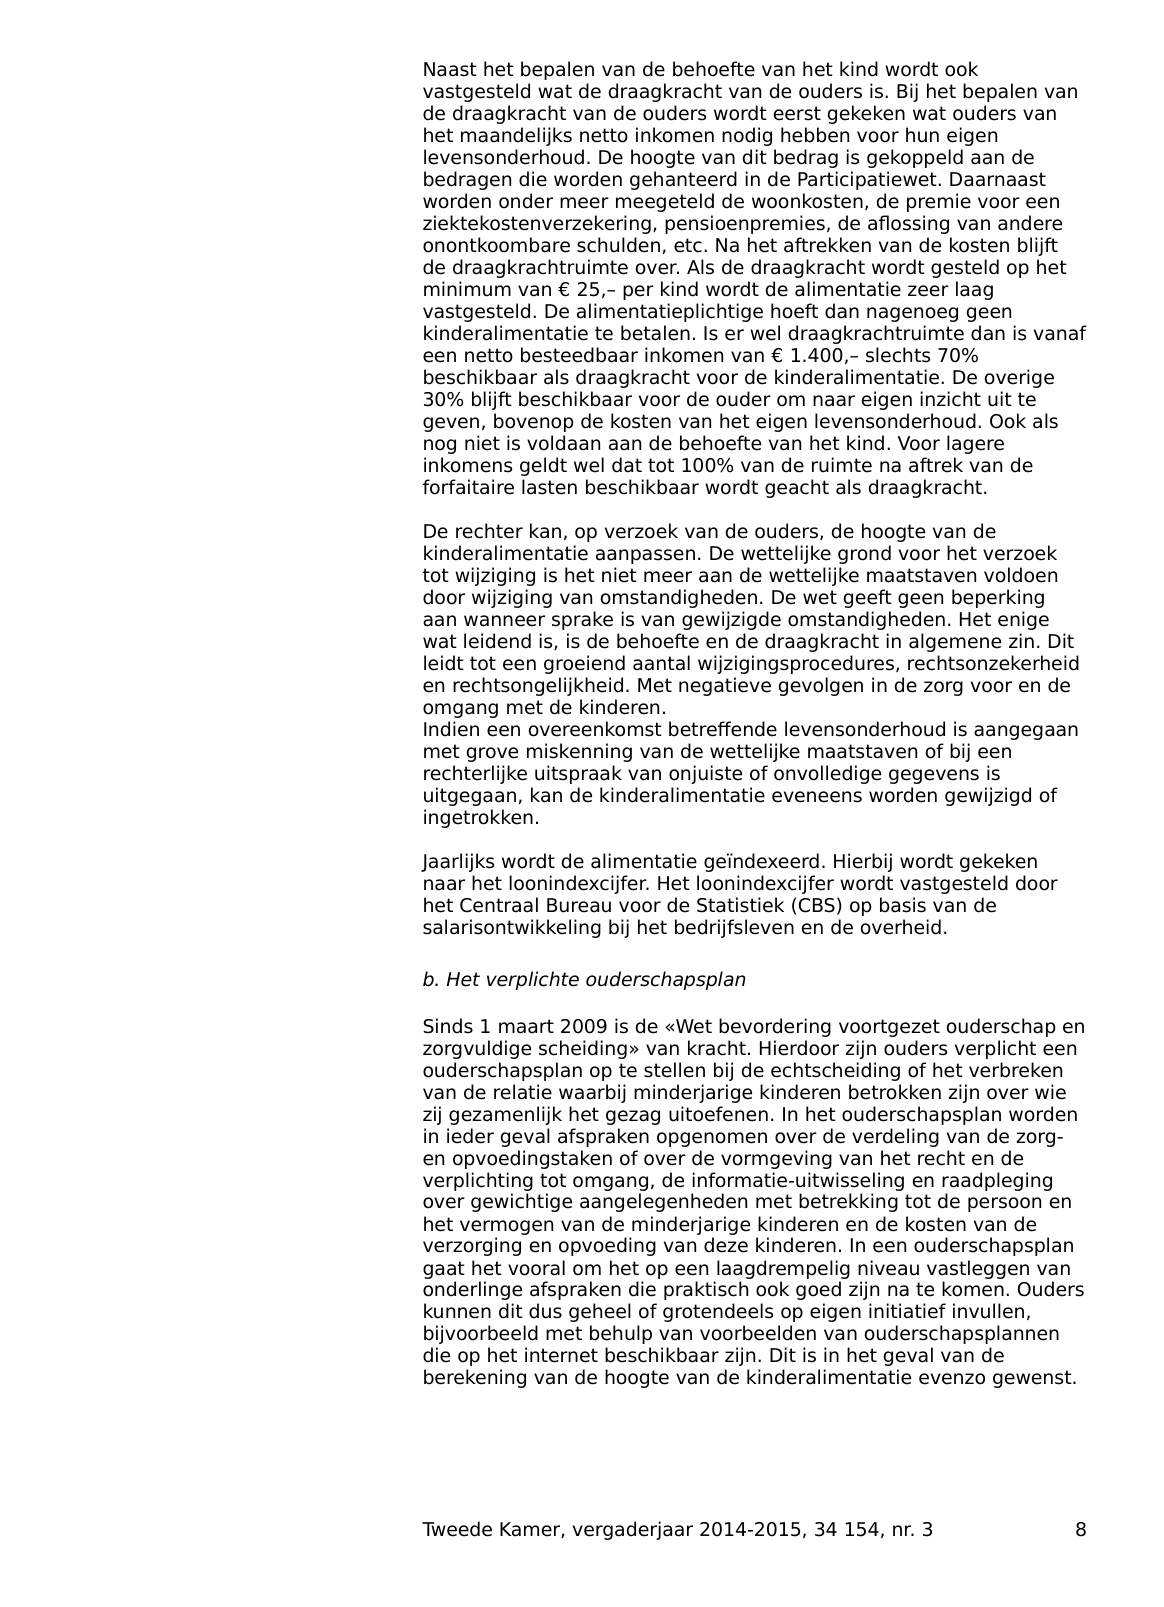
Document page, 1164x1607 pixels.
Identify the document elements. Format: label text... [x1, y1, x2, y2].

text Jaarlijks wordt de alimentatie geïndexeerd. Hierbij wordt gekeken naar het loonindexcijfer. Het loonindexcijfer wordt vastgesteld door het Centraal Bureau voor de Statistiek (CBS) op basis van de salarisontwikkeling bij het bedrijfsleven en de overheid. [422, 851, 1087, 939]
subtitle b. Het verplichte ouderschapsplan [422, 969, 1087, 991]
text Sinds 1 maart 2009 is de «Wet bevordering voortgezet ouderschap en zorgvuldige scheiding» van kracht. Hierdoor zijn ouders verplicht een ouderschapsplan op te stellen bij de echtscheiding of het verbreken van de relatie waarbij minderjarige kinderen betrokken zijn over wie zij gezamenlijk het gezag uitoefenen. In het ouderschapsplan worden in ieder geval afspraken opgenomen over de verdeling van de zorg- en opvoedingstaken of over de vormgeving van het recht en de verplichting tot omgang, de informatie-uitwisseling en raadpleging over gewichtige aangelegenheden met betrekking tot de persoon en het vermogen van de minderjarige kinderen en de kosten van de verzorging en opvoeding van deze kinderen. In een ouderschapsplan gaat het vooral om het op een laagdrempelig niveau vastleggen van onderlinge afspraken die praktisch ook goed zijn na te komen. Ouders kunnen dit dus geheel of grotendeels op eigen initiatief invullen, bijvoorbeeld met behulp van voorbeelden van ouderschapsplannen die op het internet beschikbaar zijn. Dit is in het geval van de berekening van de hoogte van de kinderalimentatie evenzo gewenst. [422, 1016, 1087, 1389]
text Indien een overeenkomst betreffende levensonderhoud is aangegaan met grove miskenning van de wettelijke maatstaven of bij een rechterlijke uitspraak van onjuiste of onvolledige gegevens is uitgegaan, kan de kinderalimentatie eveneens worden gewijzigd of ingetrokken. [422, 719, 1087, 828]
text Naast het bepalen van de behoefte van het kind wordt ook vastgesteld wat de draagkracht van de ouders is. Bij het bepalen van de draagkracht van de ouders wordt eerst gekeken wat ouders van het maandelijks netto inkomen nodig hebben voor hun eigen levensonderhoud. De hoogte van dit bedrag is gekoppeld aan de bedragen die worden gehanteerd in de Participatiewet. Daarnaast worden onder meer meegeteld de woonkosten, de premie voor een ziektekostenverzekering, pensioenpremies, de aflossing van andere onontkoombare schulden, etc. Na het aftrekken van de kosten blijft de draagkrachtruimte over. Als de draagkracht wordt gesteld op het minimum van € 25,– per kind wordt de alimentatie zeer laag vastgesteld. De alimentatieplichtige hoeft dan nagenoeg geen kinderalimentatie te betalen. Is er wel draagkrachtruimte dan is vanaf een netto besteedbaar inkomen van € 1.400,– slechts 70% beschikbaar als draagkracht voor de kinderalimentatie. De overige 30% blijft beschikbaar voor de ouder om naar eigen inzicht uit te geven, bovenop de kosten van het eigen levensonderhoud. Ook als nog niet is voldaan aan de behoefte van het kind. Voor lagere inkomens geldt wel dat tot 100% van de ruimte na aftrek van de forfaitaire lasten beschikbaar wordt geacht als draagkracht. [422, 59, 1087, 499]
text De rechter kan, op verzoek van de ouders, de hoogte van de kinderalimentatie aanpassen. De wettelijke grond voor het verzoek tot wijziging is het niet meer aan de wettelijke maatstaven voldoen door wijziging van omstandigheden. De wet geeft geen beperking aan wanneer sprake is van gewijzigde omstandigheden. Het enige wat leidend is, is de behoefte en de draagkracht in algemene zin. Dit leidt tot een groeiend aantal wijzigingsprocedures, rechtsonzekerheid en rechtsongelijkheid. Met negatieve gevolgen in de zorg voor en de omgang met de kinderen. [422, 521, 1087, 719]
